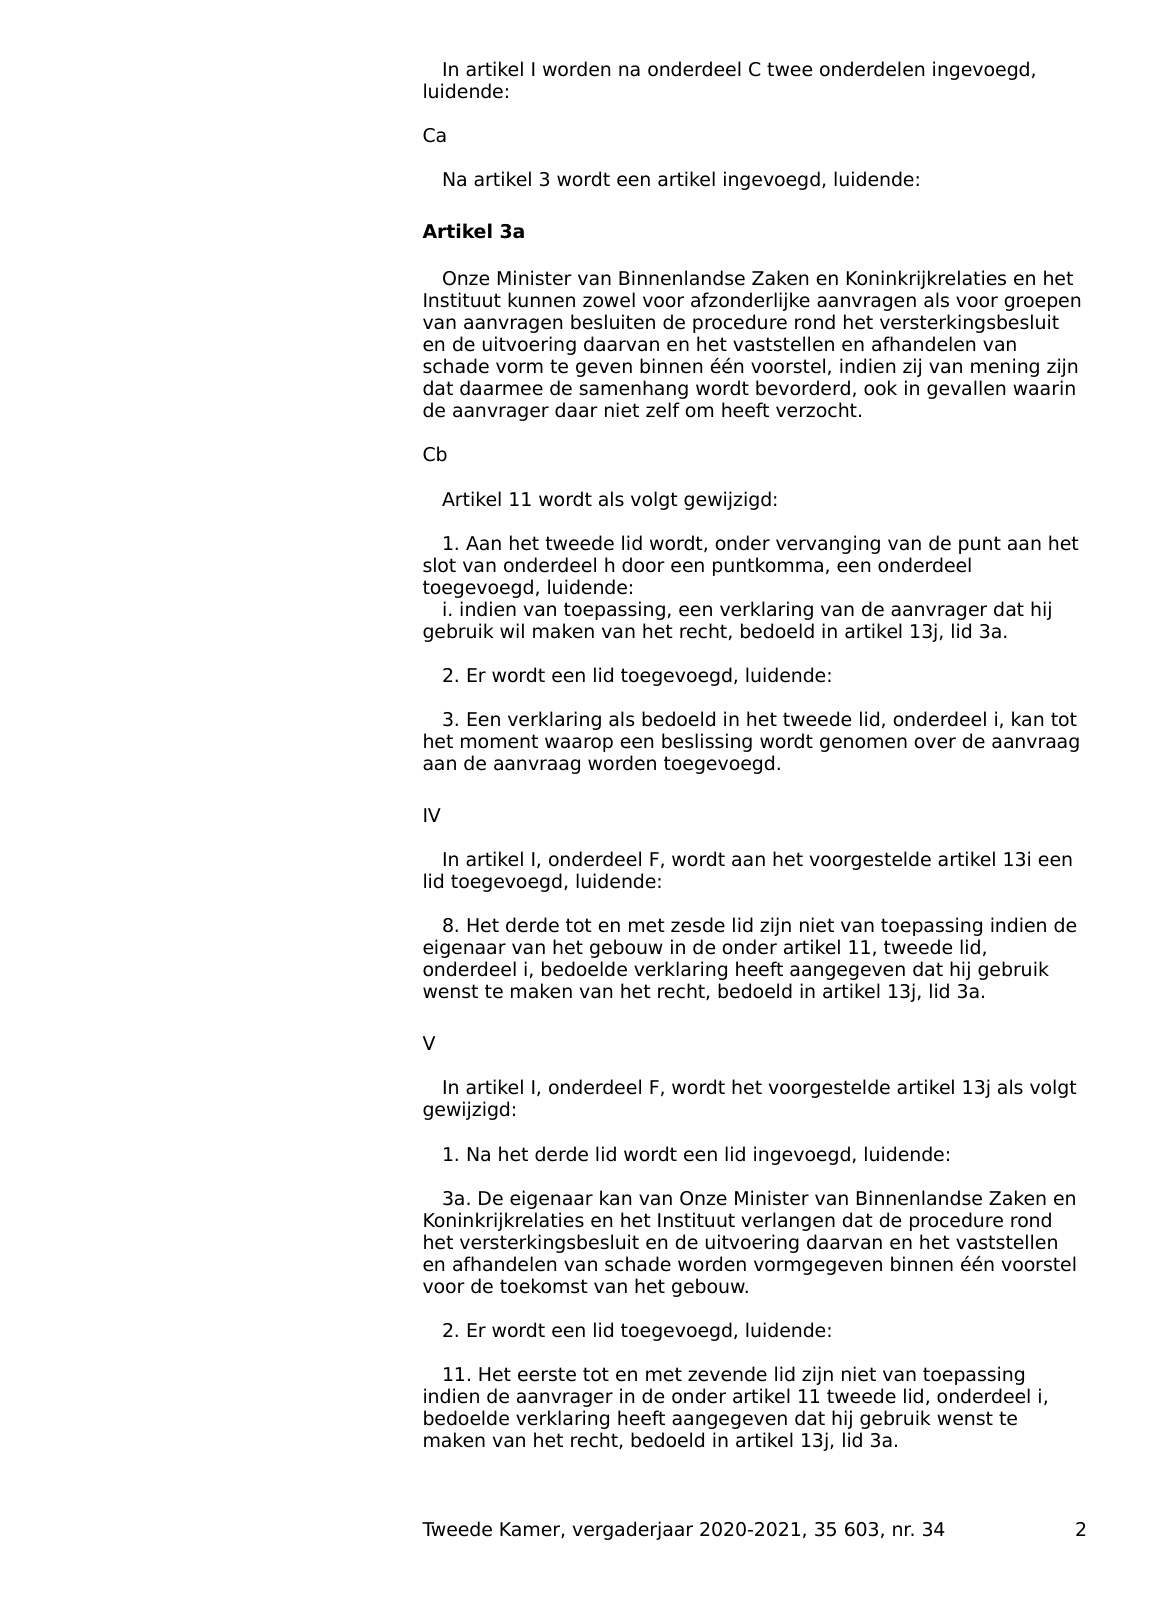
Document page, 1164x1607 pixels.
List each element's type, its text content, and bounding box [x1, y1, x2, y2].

text i. indien van toepassing, een verklaring van de aanvrager dat hij gebruik wil maken van het recht, bedoeld in artikel 13j, lid 3a. [422, 599, 1087, 643]
text Cb [422, 444, 1087, 466]
text 3a. De eigenaar kan van Onze Minister van Binnenlandse Zaken en Koninkrijkrelaties en het Instituut verlangen dat de procedure rond het versterkingsbesluit en de uitvoering daarvan en het vaststellen en afhandelen van schade worden vormgegeven binnen één voorstel voor de toekomst van het gebouw. [422, 1188, 1087, 1297]
text Na artikel 3 wordt een artikel ingevoegd, luidende: [422, 169, 1087, 191]
text Ca [422, 125, 1087, 147]
text In artikel I, onderdeel F, wordt aan het voorgestelde artikel 13i een lid toegevoegd, luidende: [422, 849, 1087, 893]
text 8. Het derde tot en met zesde lid zijn niet van toepassing indien de eigenaar van het gebouw in de onder artikel 11, tweede lid, onderdeel i, bedoelde verklaring heeft aangegeven dat hij gebruik wenst te maken van het recht, bedoeld in artikel 13j, lid 3a. [422, 915, 1087, 1003]
text Artikel 11 wordt als volgt gewijzigd: [422, 488, 1087, 511]
subtitle Artikel 3a [422, 221, 1087, 243]
subtitle IV [422, 805, 1087, 827]
text 3. Een verklaring als bedoeld in het tweede lid, onderdeel i, kan tot het moment waarop een beslissing wordt genomen over de aanvraag aan de aanvraag worden toegevoegd. [422, 709, 1087, 775]
text In artikel I, onderdeel F, wordt het voorgestelde artikel 13j als volgt gewijzigd: [422, 1077, 1087, 1121]
text Onze Minister van Binnenlandse Zaken en Koninkrijkrelaties en het Instituut kunnen zowel voor afzonderlijke aanvragen als voor groepen van aanvragen besluiten de procedure rond het versterkingsbesluit en de uitvoering daarvan en het vaststellen en afhandelen van schade vorm te geven binnen één voorstel, indien zij van mening zijn dat daarmee de samenhang wordt bevorderd, ook in gevallen waarin de aanvrager daar niet zelf om heeft verzocht. [422, 268, 1087, 422]
text 11. Het eerste tot en met zevende lid zijn niet van toepassing indien de aanvrager in de onder artikel 11 tweede lid, onderdeel i, bedoelde verklaring heeft aangegeven dat hij gebruik wenst te maken van het recht, bedoeld in artikel 13j, lid 3a. [422, 1364, 1087, 1452]
subtitle V [422, 1033, 1087, 1055]
text 1. Aan het tweede lid wordt, onder vervanging van de punt aan het slot van onderdeel h door een puntkomma, een onderdeel toegevoegd, luidende: [422, 533, 1087, 599]
text 2. Er wordt een lid toegevoegd, luidende: [422, 1320, 1087, 1342]
text 1. Na het derde lid wordt een lid ingevoegd, luidende: [422, 1143, 1087, 1165]
text In artikel I worden na onderdeel C twee onderdelen ingevoegd, luidende: [422, 59, 1087, 103]
text 2. Er wordt een lid toegevoegd, luidende: [422, 665, 1087, 687]
